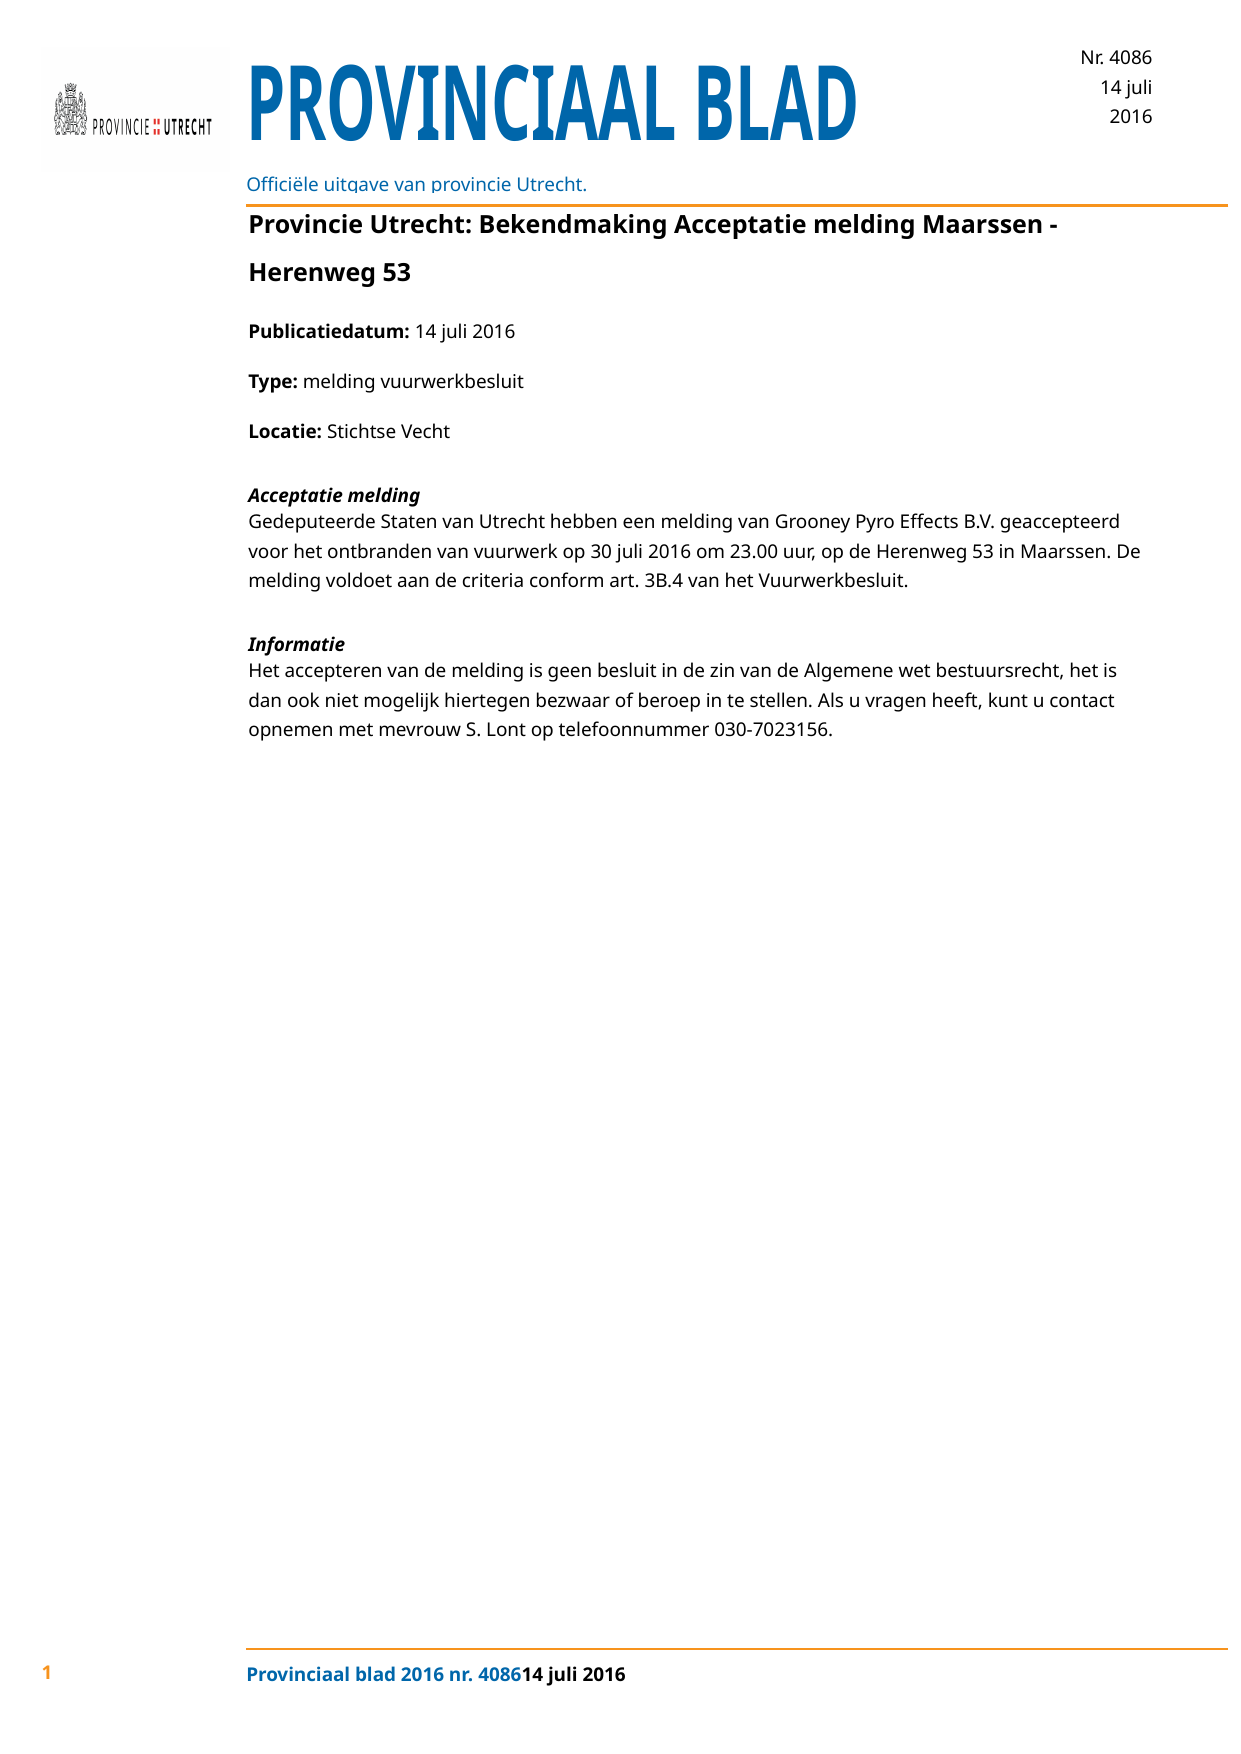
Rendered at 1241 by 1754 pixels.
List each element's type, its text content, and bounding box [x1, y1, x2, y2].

text Acceptatie melding [248, 483, 1152, 508]
text Locatie: Stichtse Vecht [248, 419, 1152, 444]
text Type: melding vuurwerkbesluit [248, 368, 1152, 394]
picture [41, 47, 231, 172]
text Provincie Utrecht: Bekendmaking Acceptatie melding Maarssen - Herenweg 53 [248, 207, 1152, 288]
text Gedeputeerde Staten van Utrecht hebben een melding van Grooney Pyro Effects B.V. geaccepteerd voor het ontbranden van vuurwerk op 30 juli 2016 om 23.00 uur, op de Herenweg 53 in Maarssen. De melding voldoet aan de criteria conform art. 3B.4 van het Vuurwerkbesluit. [248, 508, 1152, 593]
text Het accepteren van de melding is geen besluit in de zin van de Algemene wet bestuursrecht, het is dan ook niet mogelijk hiertegen bezwaar of beroep in te stellen. Als u vragen heeft, kunt u contact opnemen met mevrouw S. Lont op telefoonnummer 030-7023156. [248, 657, 1152, 742]
text Informatie [248, 632, 1152, 657]
text Publicatiedatum: 14 juli 2016 [248, 318, 1152, 344]
